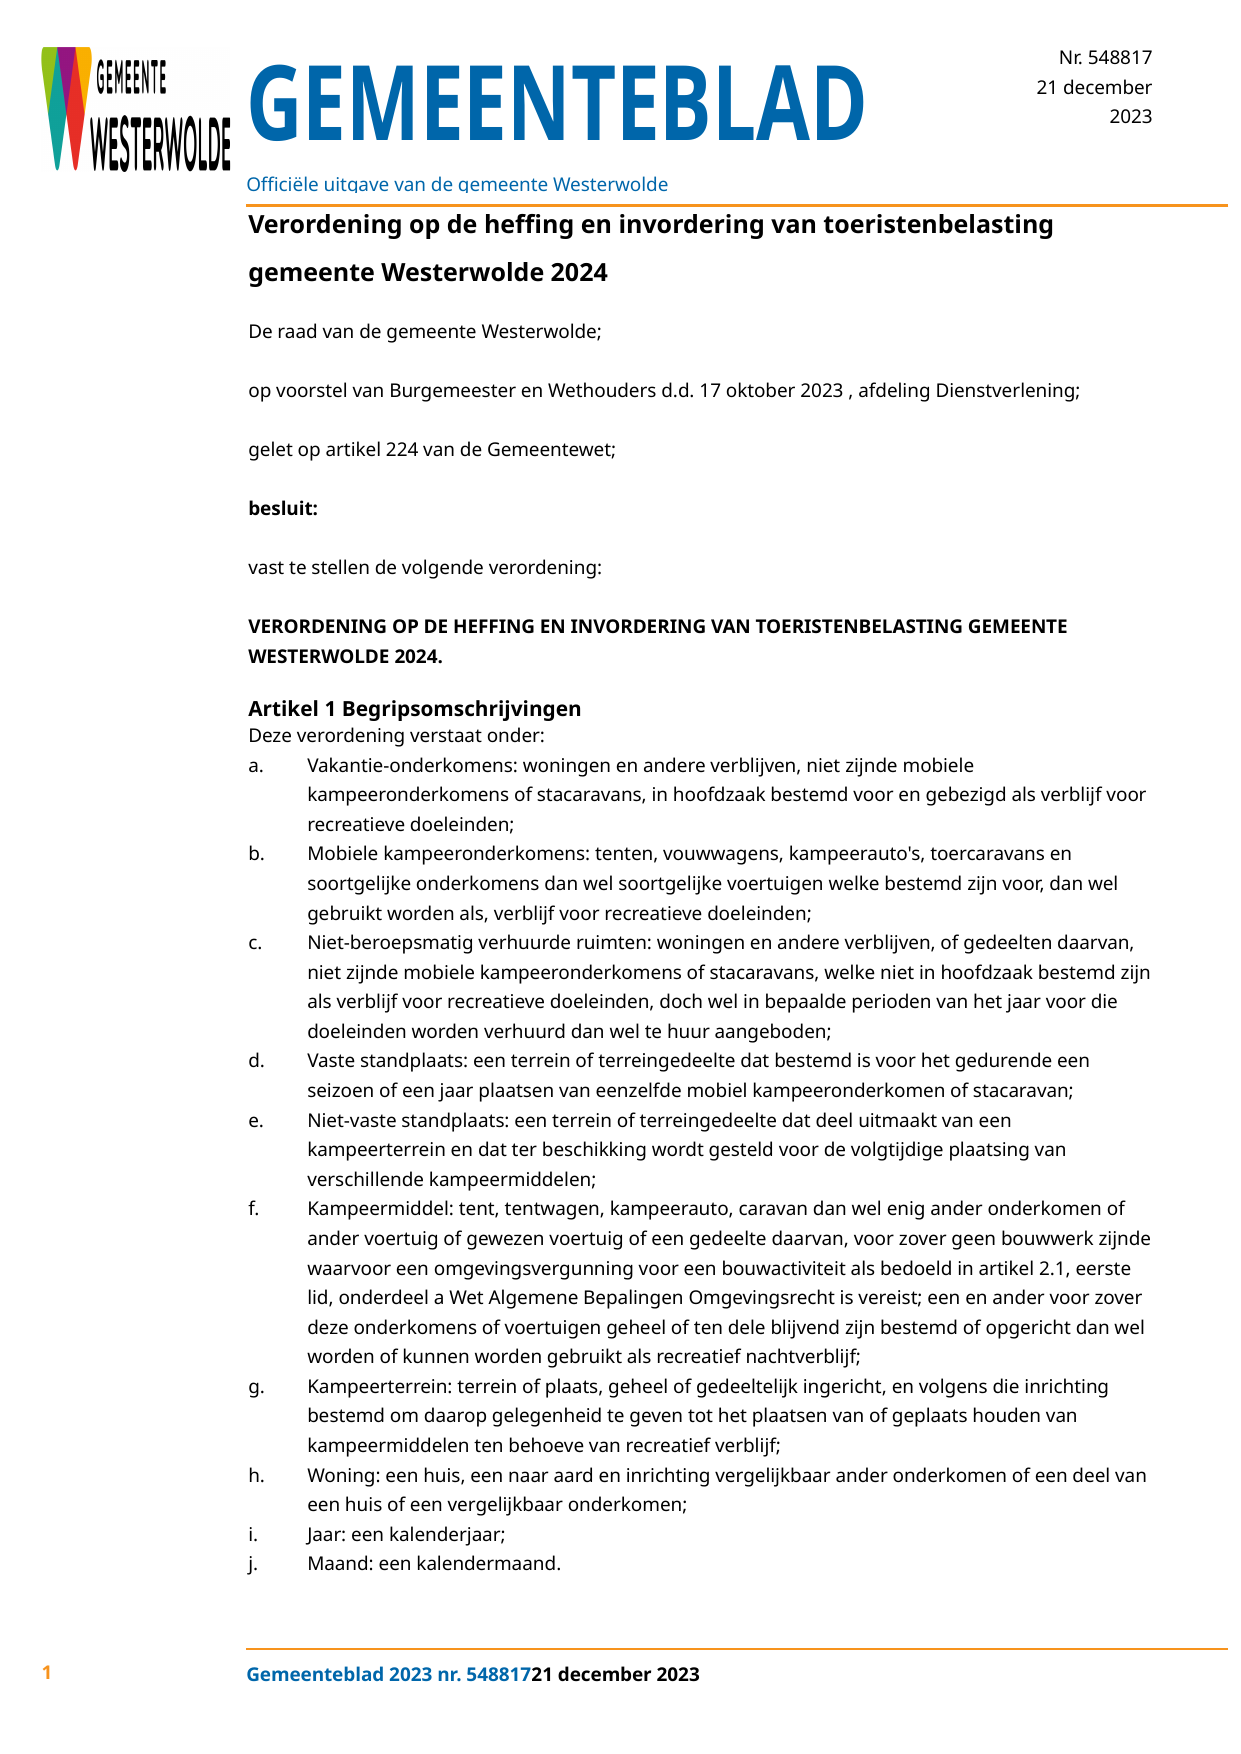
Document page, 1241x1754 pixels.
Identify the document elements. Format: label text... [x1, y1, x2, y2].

text Artikel 1 Begripsomschrijvingen [248, 694, 1152, 722]
list Kampeerterrein: terrein of plaats, geheel of gedeeltelijk ingericht, en volgens die inrichting bestemd om daarop gelegenheid te geven tot het plaatsen van of geplaats houden van kampeermiddelen ten behoeve van recreatief verblijf; [248, 1373, 1152, 1458]
text Deze verordening verstaat onder: [248, 722, 1152, 748]
text gelet op artikel 224 van de Gemeentewet; [248, 436, 1152, 462]
list Kampeermiddel: tent, tentwagen, kampeerauto, caravan dan wel enig ander onderkomen of ander voertuig of gewezen voertuig of een gedeelte daarvan, voor zover geen bouwwerk zijnde waarvoor een omgevingsvergunning voor een bouwactiviteit als bedoeld in artikel 2.1, eerste lid, onderdeel a Wet Algemene Bepalingen Omgevingsrecht is vereist; een en ander voor zover deze onderkomens of voertuigen geheel of ten dele blijvend zijn bestemd of opgericht dan wel worden of kunnen worden gebruikt als recreatief nachtverblijf; [248, 1196, 1152, 1369]
text vast te stellen de volgende verordening: [248, 554, 1152, 580]
list Mobiele kampeeronderkomens: tenten, vouwwagens, kampeerauto's, toercaravans en soortgelijke onderkomens dan wel soortgelijke voertuigen welke bestemd zijn voor, dan wel gebruikt worden als, verblijf voor recreatieve doeleinden; [248, 841, 1152, 925]
text VERORDENING OP DE HEFFING EN INVORDERING VAN TOERISTENBELASTING GEMEENTE WESTERWOLDE 2024. [248, 614, 1152, 669]
text besluit: [248, 495, 1152, 521]
text De raad van de gemeente Westerwolde; [248, 318, 1152, 344]
list Woning: een huis, een naar aard en inrichting vergelijkbaar ander onderkomen of een deel van een huis of een vergelijkbaar onderkomen; [248, 1462, 1152, 1517]
list Jaar: een kalenderjaar; [248, 1521, 1152, 1547]
list Niet-beroepsmatig verhuurde ruimten: woningen en andere verblijven, of gedeelten daarvan, niet zijnde mobiele kampeeronderkomens of stacaravans, welke niet in hoofdzaak bestemd zijn als verblijf voor recreatieve doeleinden, doch wel in bepaalde perioden van het jaar voor die doeleinden worden verhuurd dan wel te huur aangeboden; [248, 929, 1152, 1044]
list Maand: een kalendermaand. [248, 1551, 1152, 1576]
text Verordening op de heffing en invordering van toeristenbelasting gemeente Westerwolde 2024 [248, 207, 1152, 288]
list Niet-vaste standplaats: een terrein of terreingedeelte dat deel uitmaakt van een kampeerterrein en dat ter beschikking wordt gesteld voor de volgtijdige plaatsing van verschillende kampeermiddelen; [248, 1107, 1152, 1192]
list Vakantie-onderkomens: woningen en andere verblijven, niet zijnde mobiele kampeeronderkomens of stacaravans, in hoofdzaak bestemd voor en gebezigd als verblijf voor recreatieve doeleinden; [248, 752, 1152, 837]
picture [41, 47, 231, 172]
text op voorstel van Burgemeester en Wethouders d.d. 17 oktober 2023 , afdeling Dienstverlening; [248, 377, 1152, 403]
list Vaste standplaats: een terrein of terreingedeelte dat bestemd is voor het gedurende een seizoen of een jaar plaatsen van eenzelfde mobiel kampeeronderkomen of stacaravan; [248, 1048, 1152, 1103]
